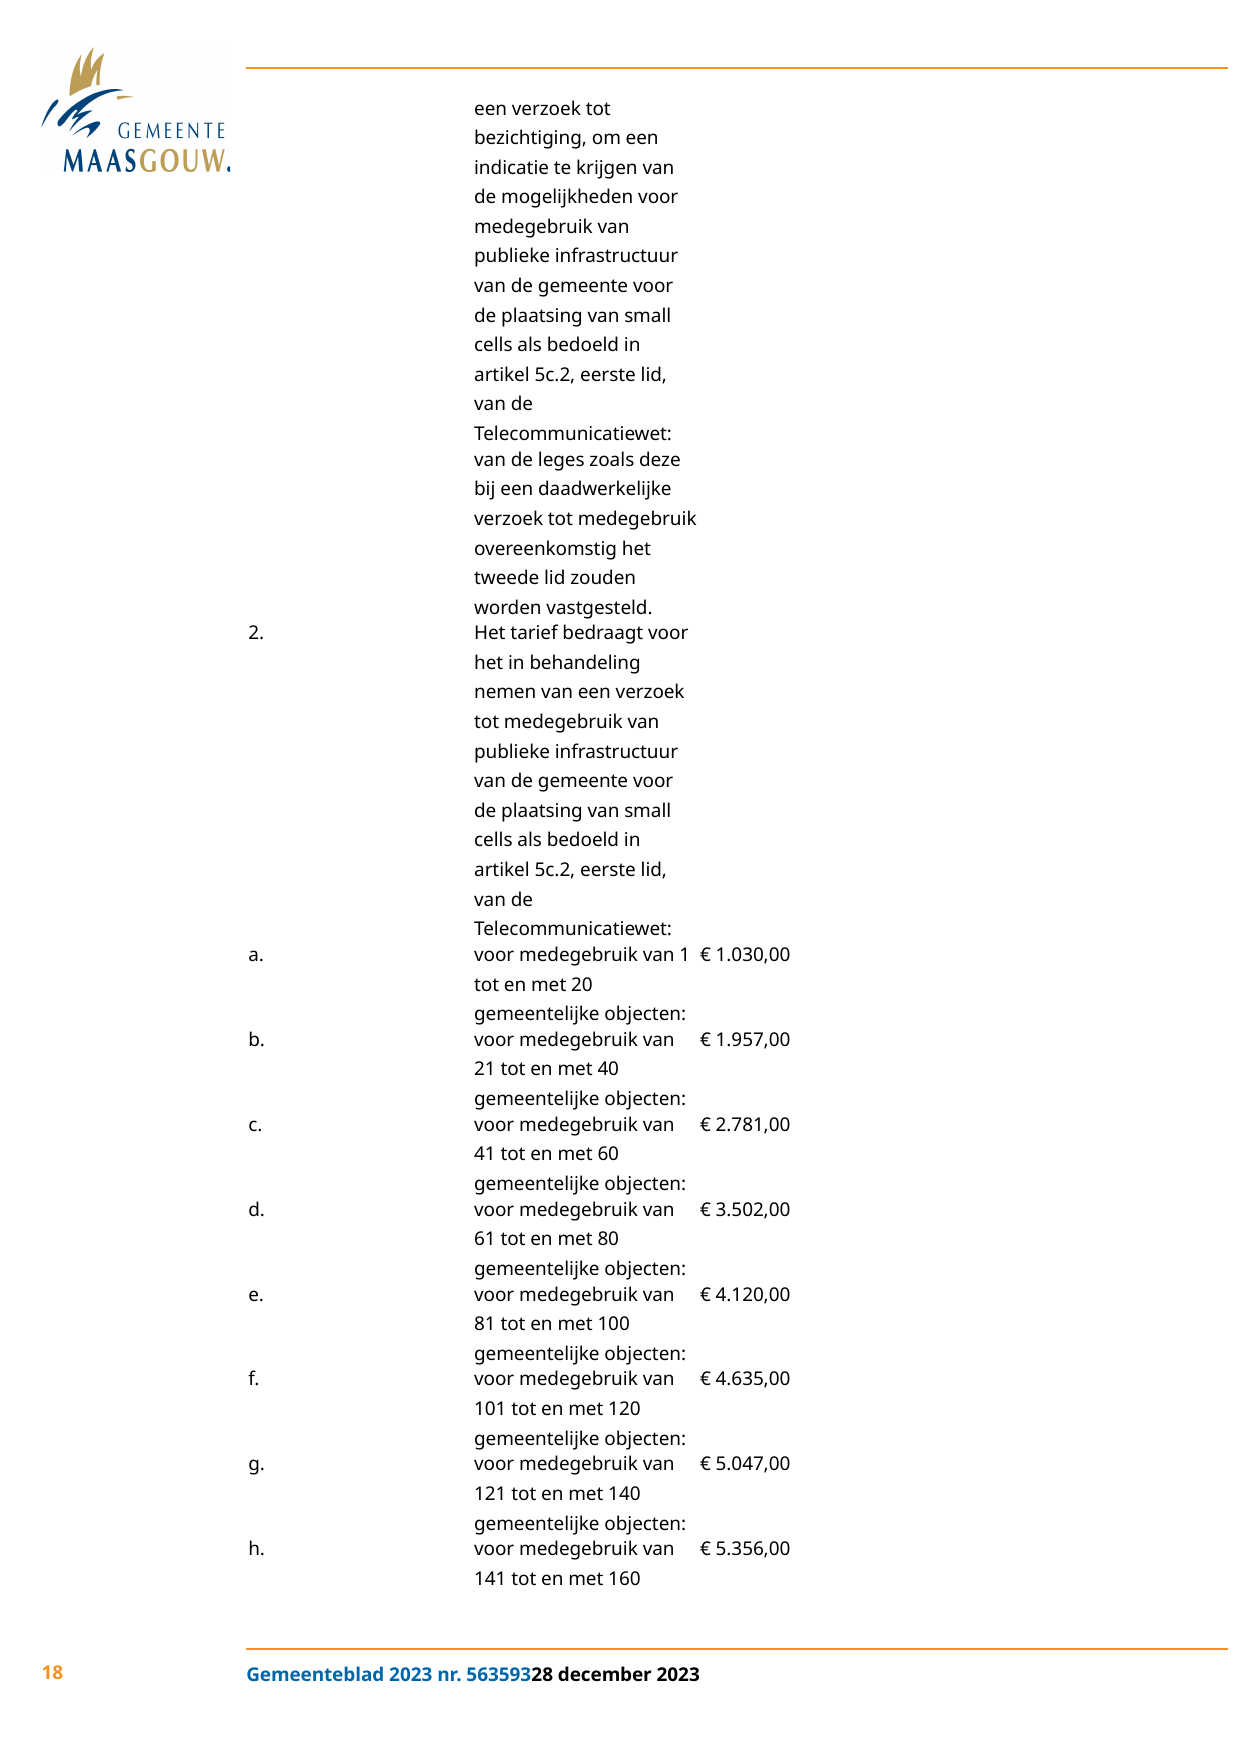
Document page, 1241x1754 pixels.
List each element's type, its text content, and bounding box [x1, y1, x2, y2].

table_cell € 4.120,00 [700, 1281, 926, 1366]
table_cell Het tarief bedraagt voor het in behandeling nemen van een verzoek tot medegebruik van publieke infrastructuur van de gemeente voor de plaatsing van small cells als bedoeld in artikel 5c.2, eerste lid, van de Telecommunicatiewet: [474, 620, 700, 941]
table_cell [248, 95, 474, 446]
table_cell van de leges zoals deze bij een daadwerkelijke verzoek tot medegebruik overeenkomstig het tweede lid zouden worden vastgesteld. [474, 446, 700, 619]
table_cell een verzoek tot bezichtiging, om een indicatie te krijgen van de mogelijkheden voor medegebruik van publieke infrastructuur van de gemeente voor de plaatsing van small cells als bedoeld in artikel 5c.2, eerste lid, van de Telecommunicatiewet: [474, 95, 700, 446]
table_cell 2. [248, 620, 474, 941]
table_cell [248, 446, 474, 619]
table_cell a. [248, 941, 474, 1026]
table_cell voor medegebruik van 121 tot en met 140 gemeentelijke objecten: [474, 1451, 700, 1535]
table_cell € 1.957,00 [700, 1026, 926, 1111]
table_cell € 5.356,00 [700, 1535, 926, 1591]
table_cell c. [248, 1111, 474, 1196]
table_cell f. [248, 1366, 474, 1451]
table_cell voor medegebruik van 141 tot en met 160 [474, 1535, 700, 1591]
table_cell € 2.781,00 [700, 1111, 926, 1196]
table_cell [700, 446, 926, 619]
table_cell voor medegebruik van 101 tot en met 120 gemeentelijke objecten: [474, 1366, 700, 1451]
table_cell voor medegebruik van 81 tot en met 100 gemeentelijke objecten: [474, 1281, 700, 1366]
table_cell h. [248, 1535, 474, 1591]
table_cell voor medegebruik van 41 tot en met 60 gemeentelijke objecten: [474, 1111, 700, 1196]
picture [41, 47, 231, 172]
table_cell voor medegebruik van 21 tot en met 40 gemeentelijke objecten: [474, 1026, 700, 1111]
table_cell [700, 95, 926, 446]
table_cell € 1.030,00 [700, 941, 926, 1026]
table_cell g. [248, 1451, 474, 1535]
table_cell voor medegebruik van 61 tot en met 80 gemeentelijke objecten: [474, 1196, 700, 1281]
table_cell € 4.635,00 [700, 1366, 926, 1451]
table_cell € 3.502,00 [700, 1196, 926, 1281]
table_cell [700, 620, 926, 941]
table_cell voor medegebruik van 1 tot en met 20 gemeentelijke objecten: [474, 941, 700, 1026]
table_cell e. [248, 1281, 474, 1366]
table_cell d. [248, 1196, 474, 1281]
table_cell € 5.047,00 [700, 1451, 926, 1535]
table_cell b. [248, 1026, 474, 1111]
